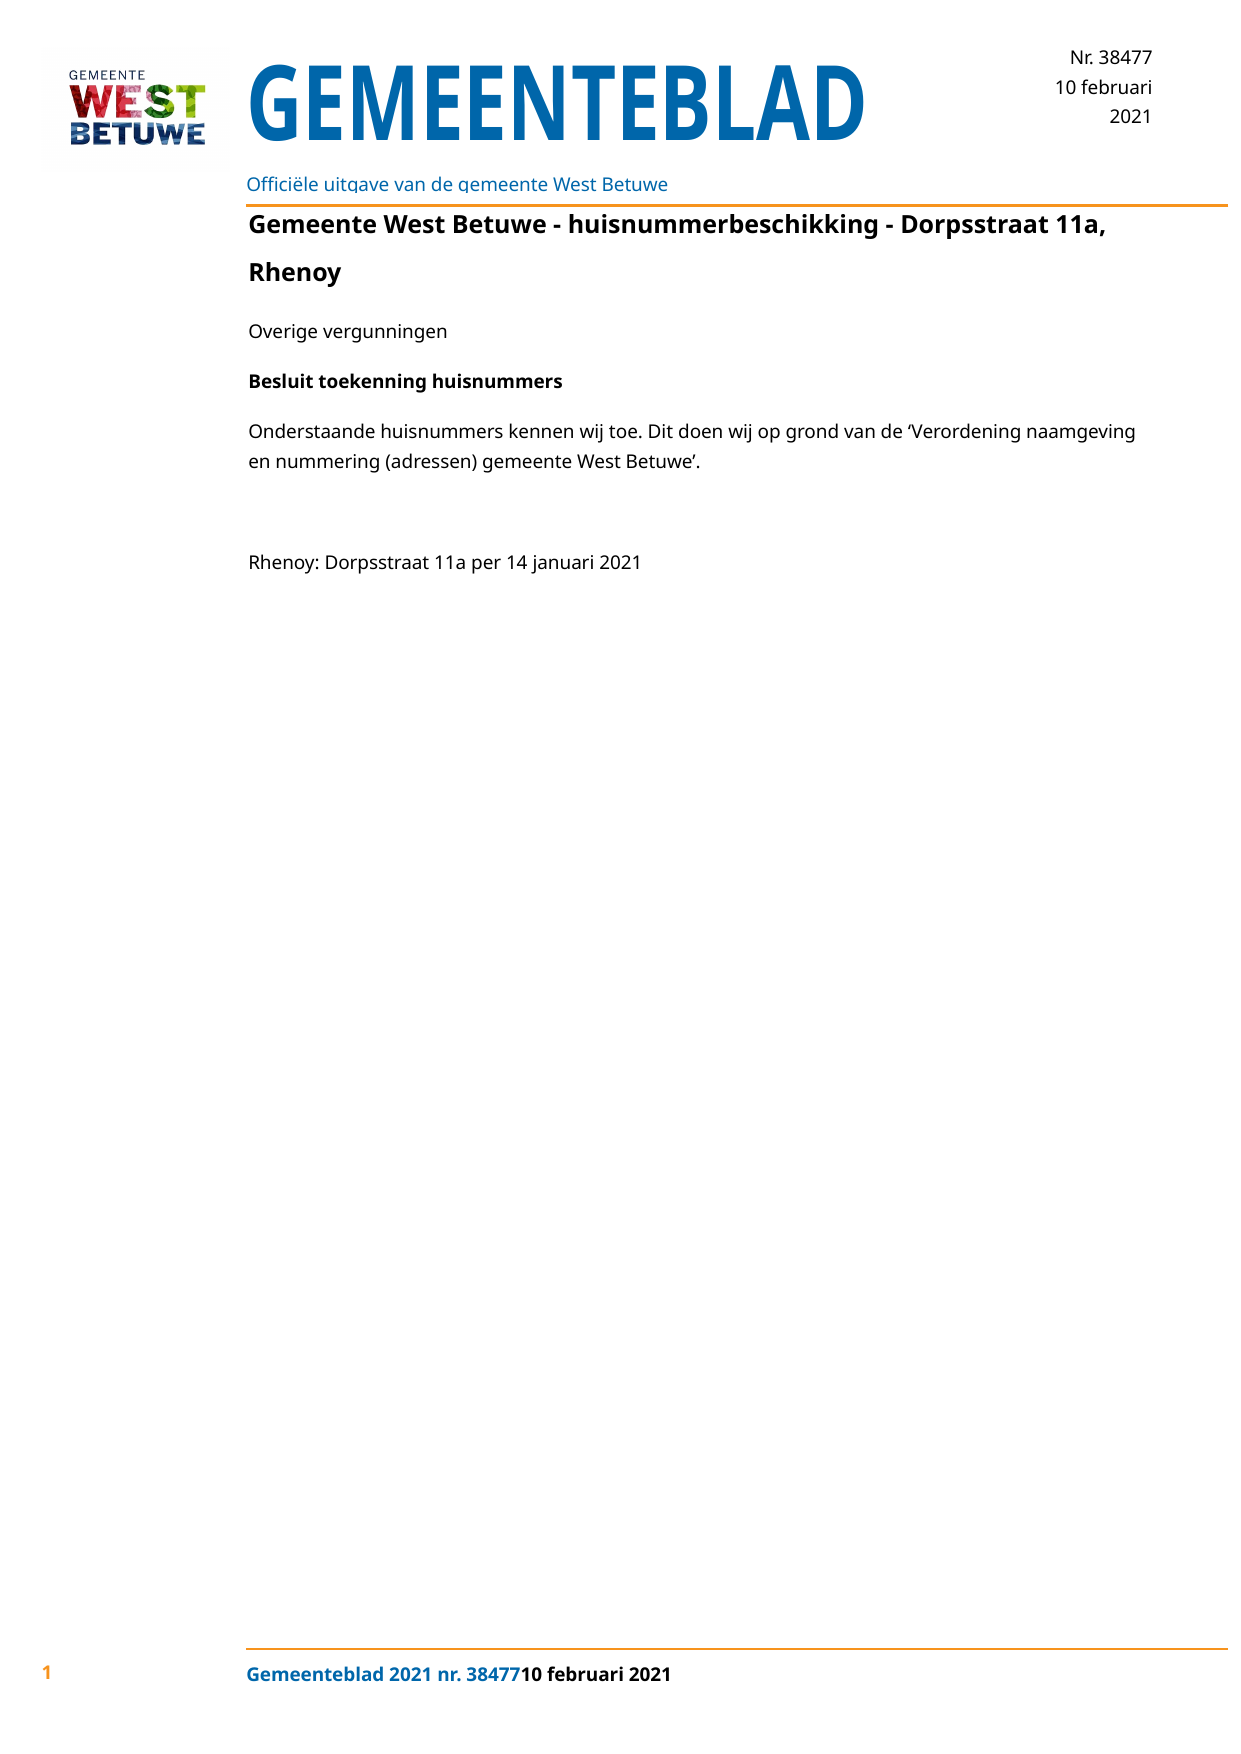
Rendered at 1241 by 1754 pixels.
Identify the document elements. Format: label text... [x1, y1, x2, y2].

picture [41, 47, 231, 172]
text Besluit toekenning huisnummers [248, 368, 1152, 394]
text Overige vergunningen [248, 318, 1152, 344]
text Rhenoy: Dorpsstraat 11a per 14 januari 2021 [248, 549, 1152, 575]
text Onderstaande huisnummers kennen wij toe. Dit doen wij op grond van de ‘Verordening naamgeving en nummering (adressen) gemeente West Betuwe’. [248, 419, 1152, 474]
text Gemeente West Betuwe - huisnummerbeschikking - Dorpsstraat 11a, Rhenoy [248, 207, 1152, 288]
